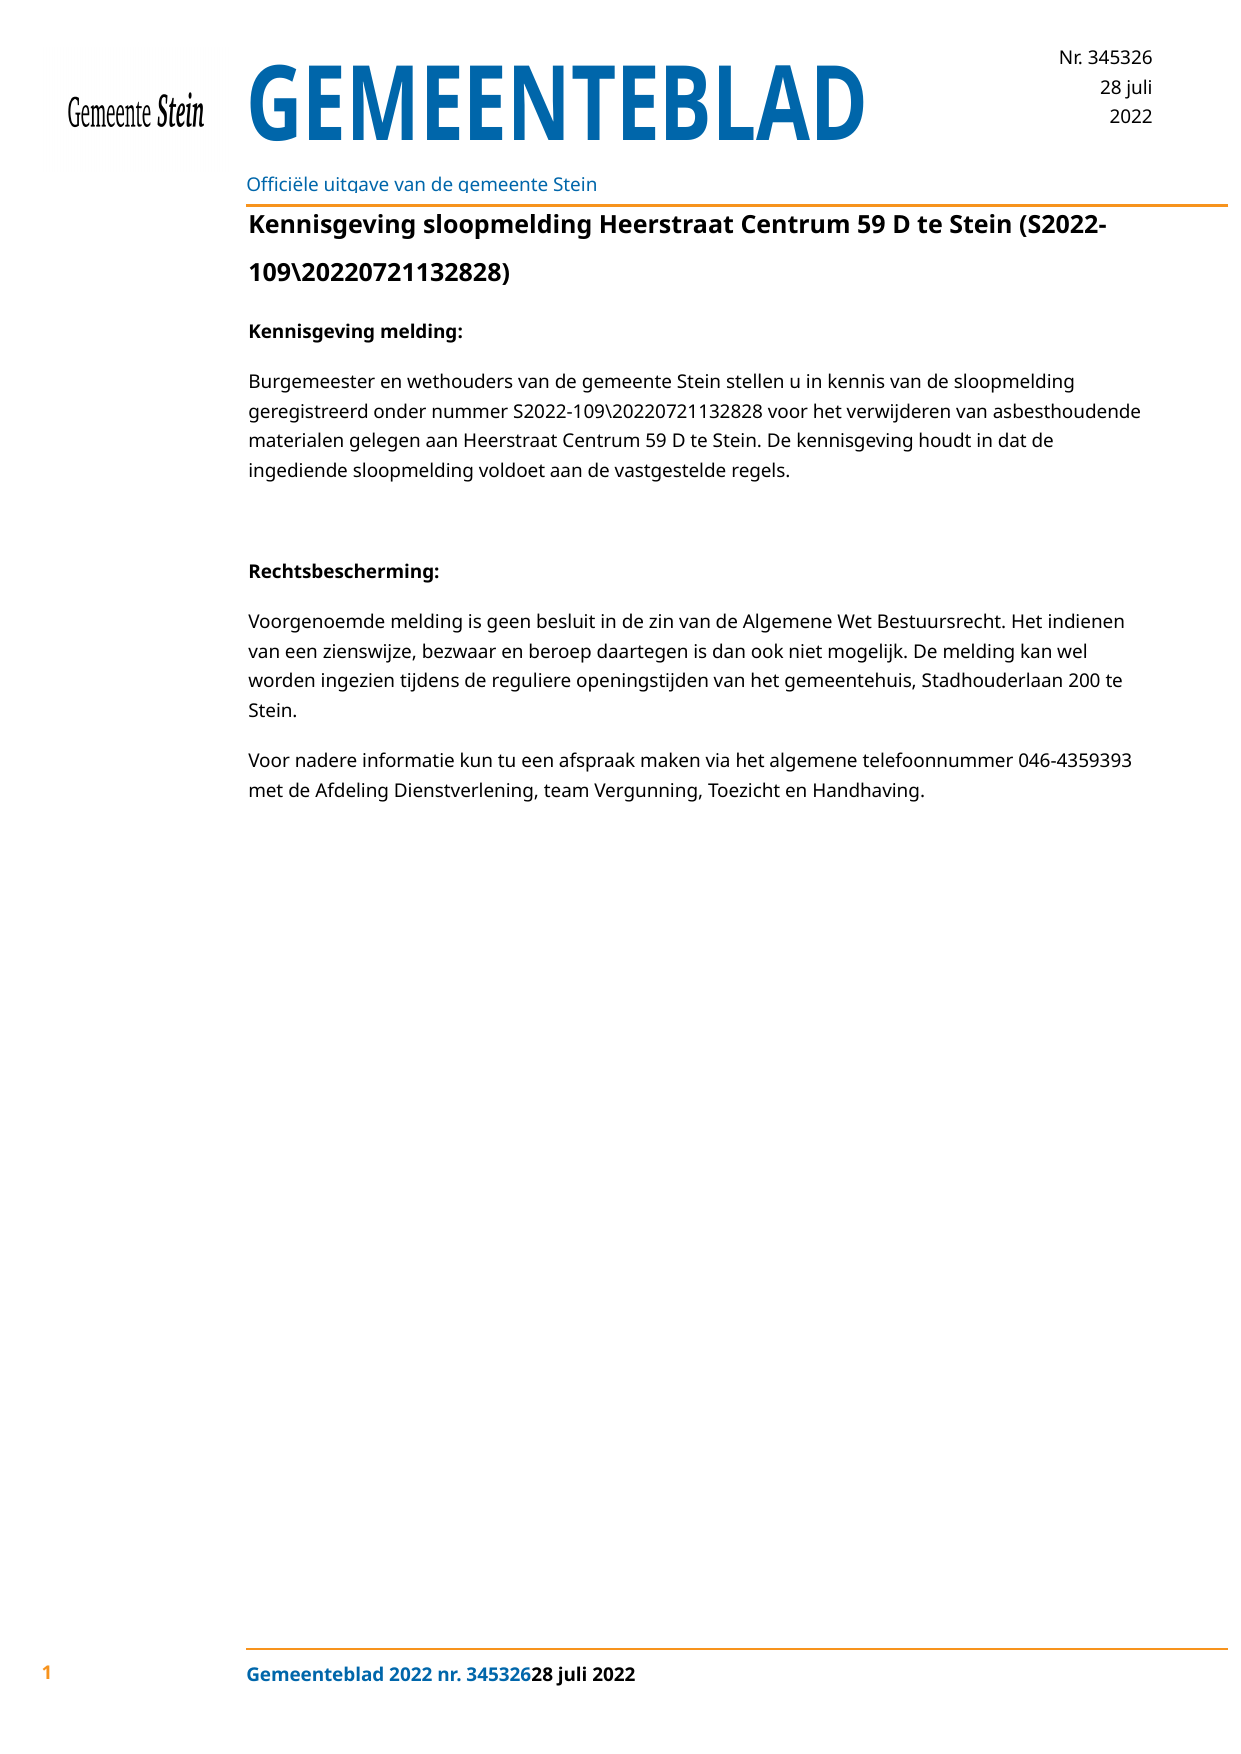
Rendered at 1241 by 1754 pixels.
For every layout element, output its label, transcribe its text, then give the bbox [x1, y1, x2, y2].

text Kennisgeving melding: [248, 318, 1152, 344]
text Rechtsbescherming: [248, 558, 1152, 584]
text Burgemeester en wethouders van de gemeente Stein stellen u in kennis van de sloopmelding geregistreerd onder nummer S2022-109\20220721132828 voor het verwijderen van asbesthoudende materialen gelegen aan Heerstraat Centrum 59 D te Stein. De kennisgeving houdt in dat de ingediende sloopmelding voldoet aan de vastgestelde regels. [248, 368, 1152, 483]
text Voorgenoemde melding is geen besluit in de zin van de Algemene Wet Bestuursrecht. Het indienen van een zienswijze, bezwaar en beroep daartegen is dan ook niet mogelijk. De melding kan wel worden ingezien tijdens de reguliere openingstijden van het gemeentehuis, Stadhouderlaan 200 te Stein. [248, 608, 1152, 723]
text Kennisgeving sloopmelding Heerstraat Centrum 59 D te Stein (S2022-109\20220721132828) [248, 207, 1152, 288]
picture [41, 47, 231, 172]
text Voor nadere informatie kun tu een afspraak maken via het algemene telefoonnummer 046-4359393 met de Afdeling Dienstverlening, team Vergunning, Toezicht en Handhaving. [248, 747, 1152, 803]
